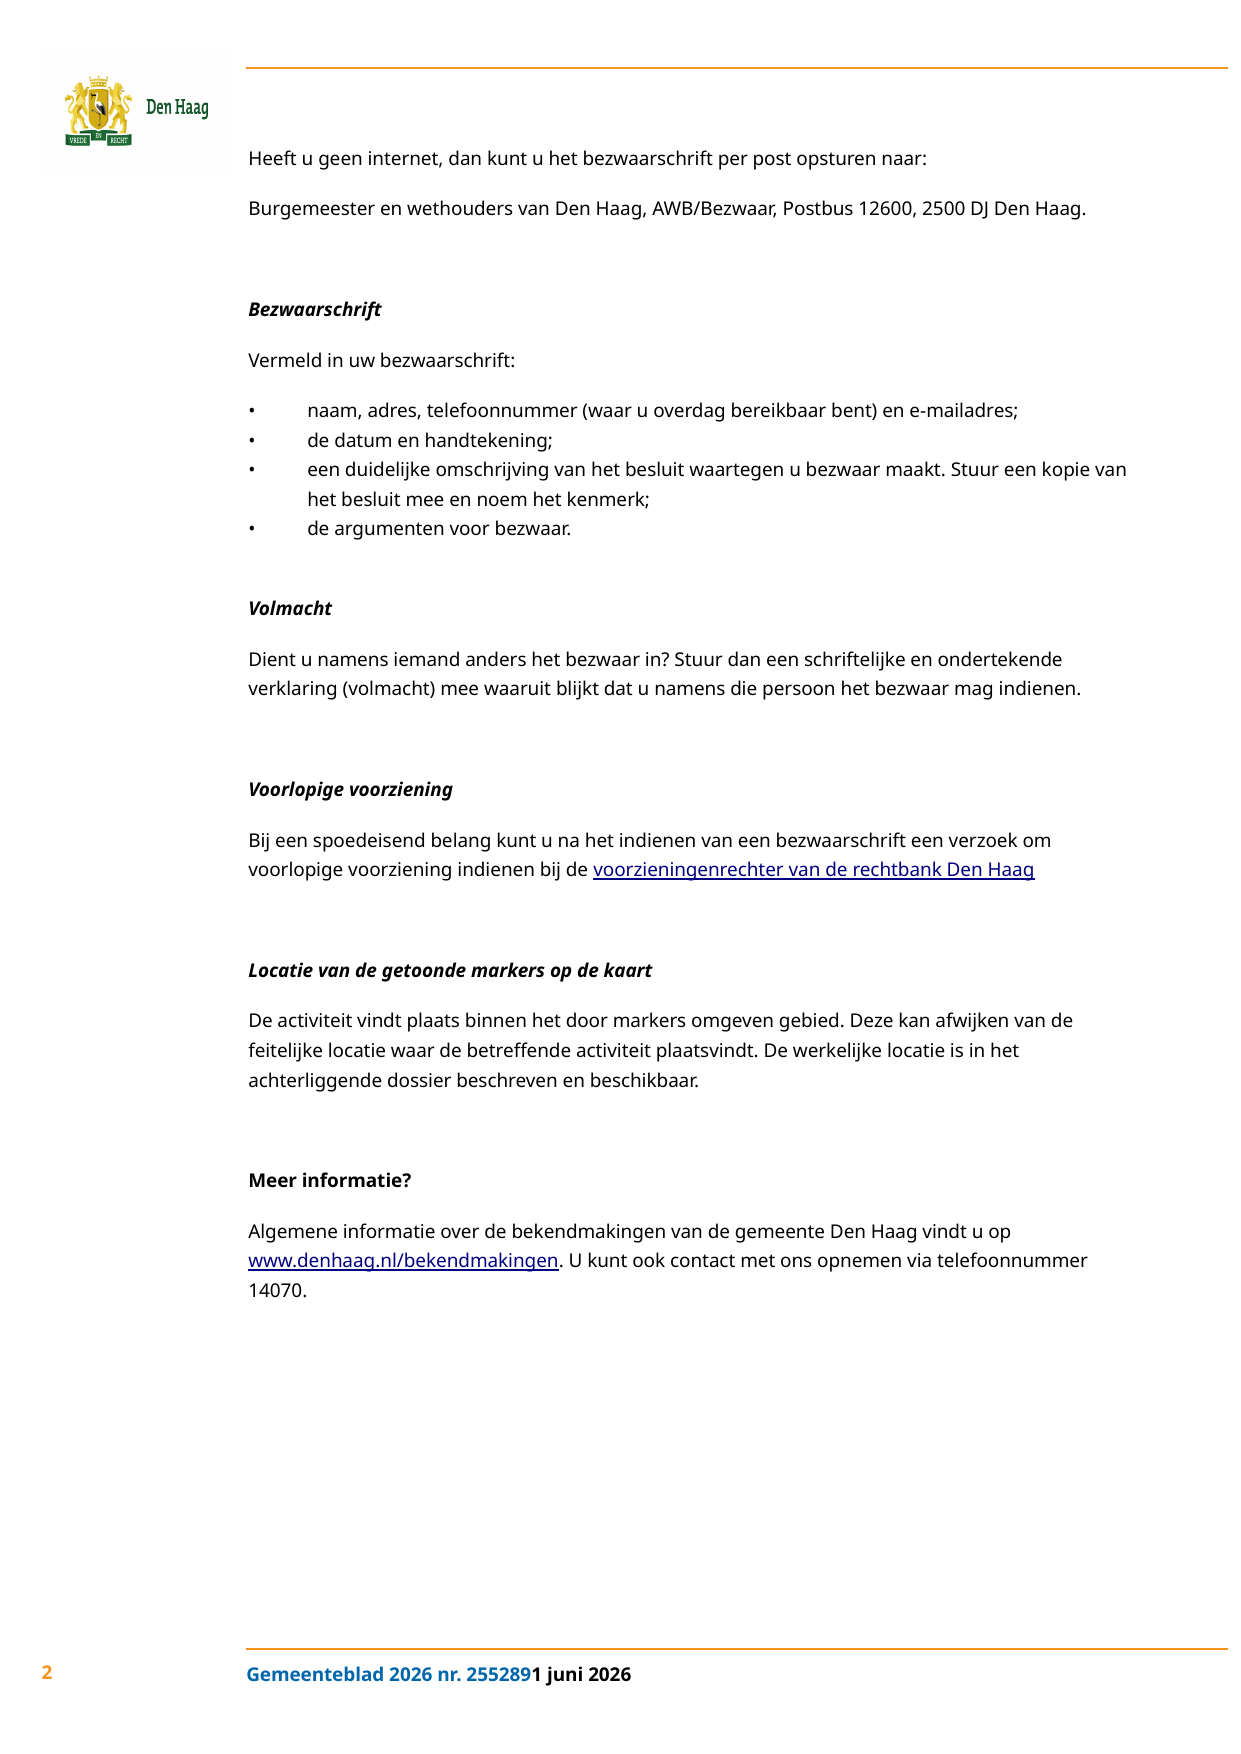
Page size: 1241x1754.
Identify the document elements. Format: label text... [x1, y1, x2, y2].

text Volmacht [248, 596, 1152, 621]
picture [41, 47, 231, 172]
text Algemene informatie over de bekendmakingen van de gemeente Den Haag vindt u op www.denhaag.nl/bekendmakingen. U kunt ook contact met ons opnemen via telefoonnummer 14070. [248, 1218, 1152, 1303]
text Dient u namens iemand anders het bezwaar in? Stuur dan een schriftelijke en ondertekende verklaring (volmacht) mee waaruit blijkt dat u namens die persoon het bezwaar mag indienen. [248, 646, 1152, 701]
text Burgemeester en wethouders van Den Haag, AWB/Bezwaar, Postbus 12600, 2500 DJ Den Haag. [248, 196, 1152, 221]
text Bezwaarschrift [248, 296, 1152, 322]
list naam, adres, telefoonnummer (waar u overdag bereikbaar bent) en e-mailadres; [248, 397, 1152, 423]
text Voorlopige voorziening [248, 776, 1152, 802]
text Vermeld in uw bezwaarschrift: [248, 347, 1152, 373]
list de datum en handtekening; [248, 427, 1152, 453]
text Heeft u geen internet, dan kunt u het bezwaarschrift per post opsturen naar: [248, 145, 1152, 171]
text Meer informatie? [248, 1168, 1152, 1193]
text Bij een spoedeisend belang kunt u na het indienen van een bezwaarschrift een verzoek om voorlopige voorziening indienen bij de voorzieningenrechter van de rechtbank Den Haag [248, 827, 1152, 882]
text De activiteit vindt plaats binnen het door markers omgeven gebied. Deze kan afwijken van de feitelijke locatie waar de betreffende activiteit plaatsvindt. De werkelijke locatie is in het achterliggende dossier beschreven en beschikbaar. [248, 1008, 1152, 1093]
list een duidelijke omschrijving van het besluit waartegen u bezwaar maakt. Stuur een kopie van het besluit mee en noem het kenmerk; [248, 456, 1152, 512]
text Locatie van de getoonde markers op de kaart [248, 957, 1152, 983]
list de argumenten voor bezwaar. [248, 516, 1152, 541]
